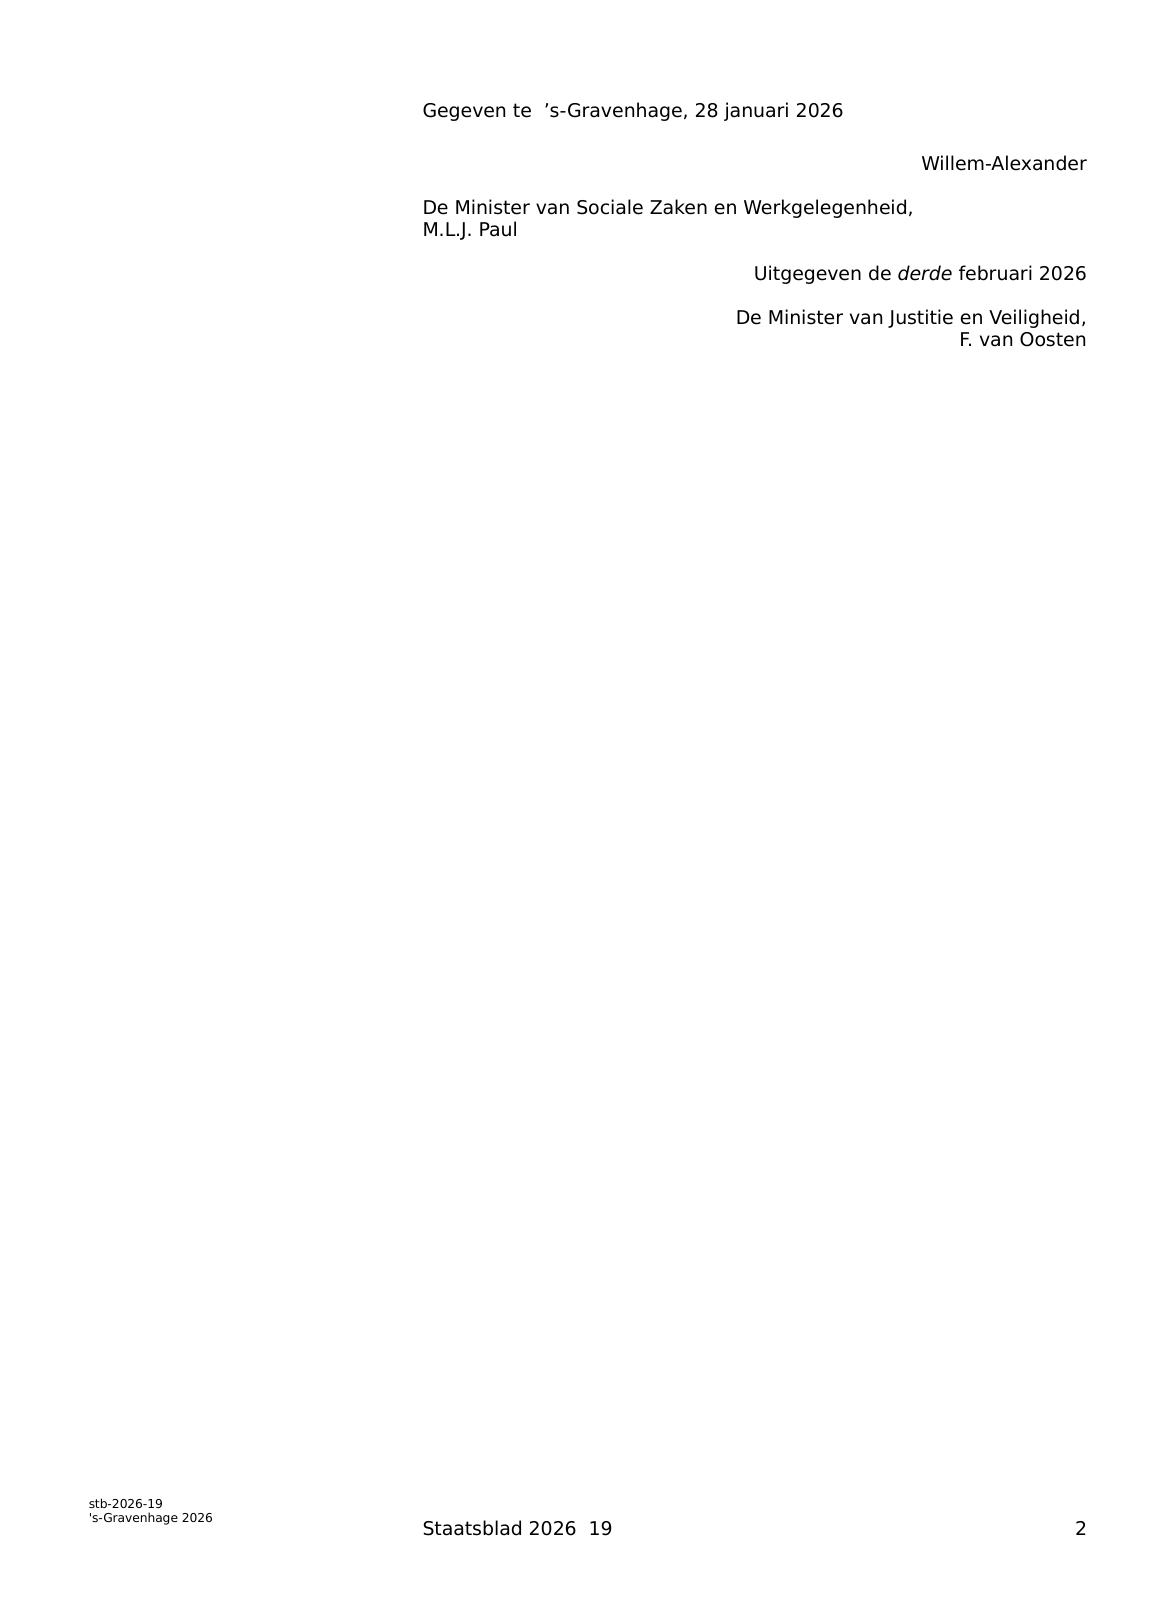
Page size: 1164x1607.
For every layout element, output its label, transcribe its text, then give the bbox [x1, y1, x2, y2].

text De Minister van Sociale Zaken en Werkgelegenheid, M.L.J. Paul [422, 197, 1087, 241]
text De Minister van Justitie en Veiligheid, F. van Oosten [422, 307, 1087, 351]
text Willem-Alexander [422, 152, 1087, 174]
text Gegeven te ’s-Gravenhage, 28 januari 2026 [422, 100, 1087, 122]
text Uitgegeven de derde februari 2026 [422, 263, 1087, 285]
text 's-Gravenhage 2026 [88, 1511, 323, 1525]
text stb-2026-19 [88, 1497, 323, 1511]
